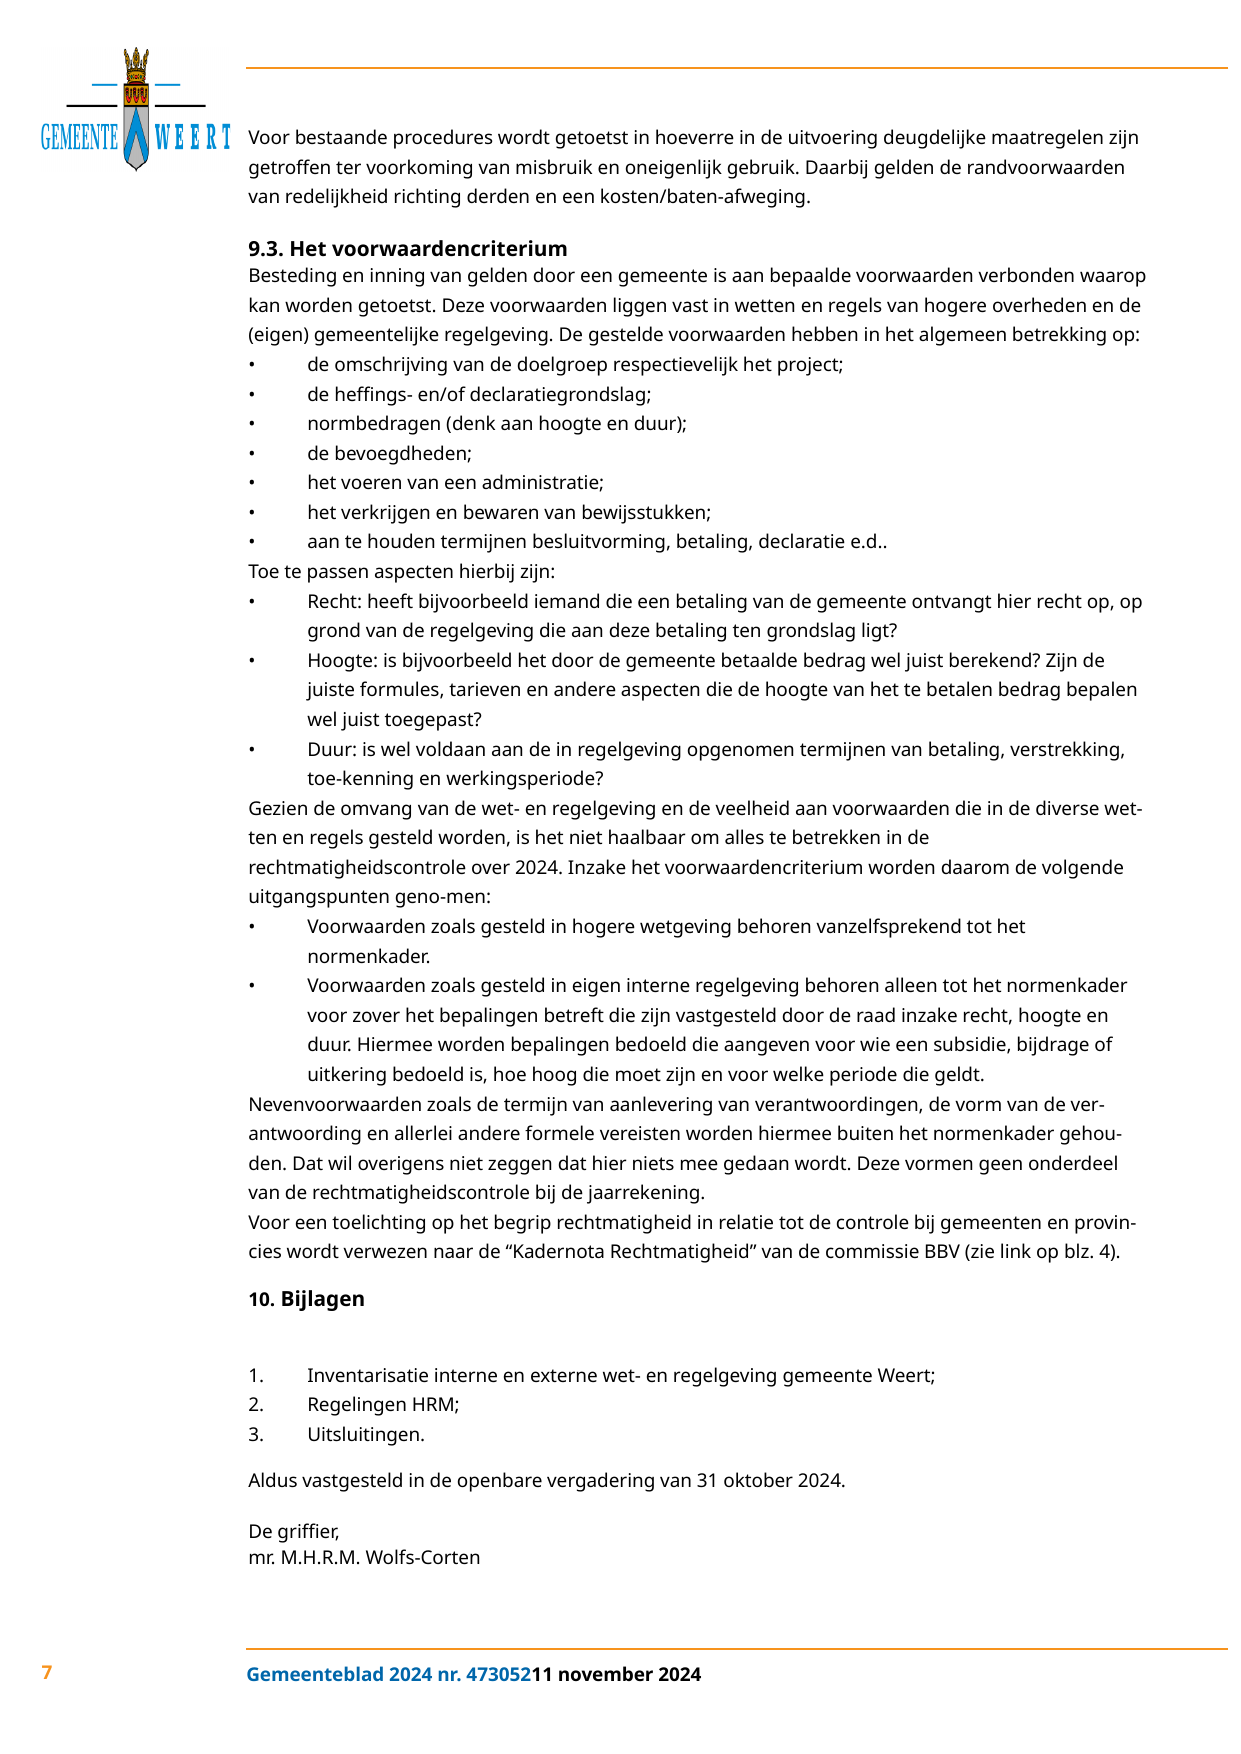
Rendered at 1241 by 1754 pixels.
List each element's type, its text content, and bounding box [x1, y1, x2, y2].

list Uitsluitingen. [248, 1421, 1152, 1447]
text Besteding en inning van gelden door een gemeente is aan bepaalde voorwaarden verbonden waarop kan worden getoetst. Deze voorwaarden liggen vast in wetten en regels van hogere overheden en de (eigen) gemeentelijke regelgeving. De gestelde voorwaarden hebben in het algemeen betrekking op: [248, 262, 1152, 347]
text Toe te passen aspecten hierbij zijn: [248, 558, 1152, 584]
list aan te houden termijnen besluitvorming, betaling, declaratie e.d.. [248, 529, 1152, 554]
list Duur: is wel voldaan aan de in regelgeving opgenomen termijnen van betaling, verstrekking, toe-kenning en werkingsperiode? [248, 736, 1152, 791]
list de heffings- en/of declaratiegrondslag; [248, 381, 1152, 406]
list Inventarisatie interne en externe wet- en regelgeving gemeente Weert; [248, 1362, 1152, 1388]
list normbedragen (denk aan hoogte en duur); [248, 410, 1152, 436]
list de bevoegdheden; [248, 440, 1152, 466]
list Voorwaarden zoals gesteld in hogere wetgeving behoren vanzelfsprekend tot het normenkader. [248, 913, 1152, 968]
text Voor een toelichting op het begrip rechtmatigheid in relatie tot de controle bij gemeenten en provin-cies wordt verwezen naar de “Kadernota Rechtmatigheid” van de commissie BBV (zie link op blz. 4). [248, 1209, 1152, 1264]
text De griffier, [248, 1518, 1152, 1544]
list het voeren van een administratie; [248, 469, 1152, 495]
list Regelingen HRM; [248, 1392, 1152, 1417]
text 10. Bijlagen [248, 1284, 1152, 1313]
text 9.3. Het voorwaardencriterium [248, 234, 1152, 262]
text Aldus vastgesteld in de openbare vergadering van 31 oktober 2024. [248, 1467, 1152, 1492]
list het verkrijgen en bewaren van bewijsstukken; [248, 499, 1152, 525]
picture [41, 47, 231, 172]
list Recht: heeft bijvoorbeeld iemand die een betaling van de gemeente ontvangt hier recht op, op grond van de regelgeving die aan deze betaling ten grondslag ligt? [248, 588, 1152, 643]
list Voorwaarden zoals gesteld in eigen interne regelgeving behoren alleen tot het normenkader voor zover het bepalingen betreft die zijn vastgesteld door de raad inzake recht, hoogte en duur. Hiermee worden bepalingen bedoeld die aangeven voor wie een subsidie, bijdrage of uitkering bedoeld is, hoe hoog die moet zijn en voor welke periode die geldt. [248, 972, 1152, 1087]
list Hoogte: is bijvoorbeeld het door de gemeente betaalde bedrag wel juist berekend? Zijn de juiste formules, tarieven en andere aspecten die de hoogte van het te betalen bedrag bepalen wel juist toegepast? [248, 647, 1152, 732]
text Voor bestaande procedures wordt getoetst in hoeverre in de uitvoering deugdelijke maatregelen zijn getroffen ter voorkoming van misbruik en oneigenlijk gebruik. Daarbij gelden de randvoorwaarden van redelijkheid richting derden en een kosten/baten-afweging. [248, 124, 1152, 209]
list de omschrijving van de doelgroep respectievelijk het project; [248, 351, 1152, 377]
text mr. M.H.R.M. Wolfs-Corten [248, 1544, 1152, 1570]
text Gezien de omvang van de wet- en regelgeving en de veelheid aan voorwaarden die in de diverse wet-ten en regels gesteld worden, is het niet haalbaar om alles te betrekken in de rechtmatigheidscontrole over 2024. Inzake het voorwaardencriterium worden daarom de volgende uitgangspunten geno-men: [248, 795, 1152, 909]
text Nevenvoorwaarden zoals de termijn van aanlevering van verantwoordingen, de vorm van de ver-antwoording en allerlei andere formele vereisten worden hiermee buiten het normenkader gehou-den. Dat wil overigens niet zeggen dat hier niets mee gedaan wordt. Deze vormen geen onderdeel van de rechtmatigheidscontrole bij de jaarrekening. [248, 1091, 1152, 1205]
